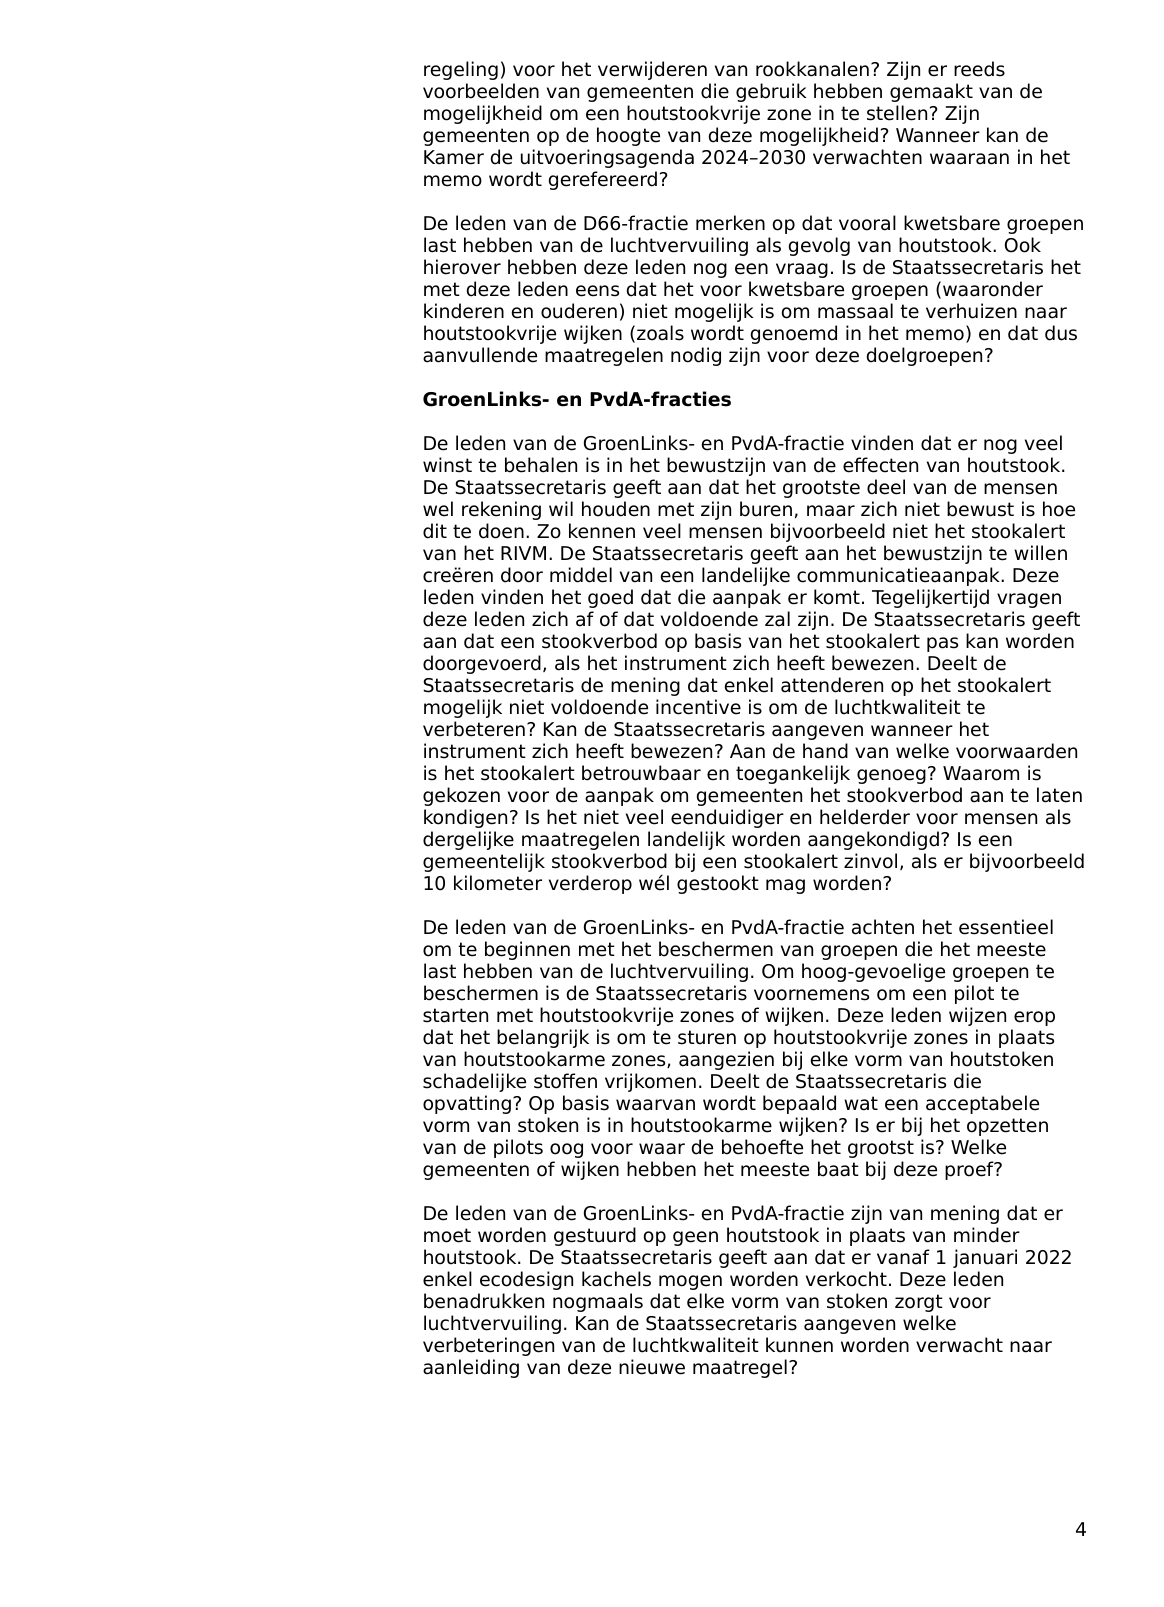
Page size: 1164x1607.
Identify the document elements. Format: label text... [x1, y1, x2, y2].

text De leden van de GroenLinks- en PvdA-fractie vinden dat er nog veel winst te behalen is in het bewustzijn van de effecten van houtstook. De Staatssecretaris geeft aan dat het grootste deel van de mensen wel rekening wil houden met zijn buren, maar zich niet bewust is hoe dit te doen. Zo kennen veel mensen bijvoorbeeld niet het stookalert van het RIVM. De Staatssecretaris geeft aan het bewustzijn te willen creëren door middel van een landelijke communicatieaanpak. Deze leden vinden het goed dat die aanpak er komt. Tegelijkertijd vragen deze leden zich af of dat voldoende zal zijn. De Staatssecretaris geeft aan dat een stookverbod op basis van het stookalert pas kan worden doorgevoerd, als het instrument zich heeft bewezen. Deelt de Staatssecretaris de mening dat enkel attenderen op het stookalert mogelijk niet voldoende incentive is om de luchtkwaliteit te verbeteren? Kan de Staatssecretaris aangeven wanneer het instrument zich heeft bewezen? Aan de hand van welke voorwaarden is het stookalert betrouwbaar en toegankelijk genoeg? Waarom is gekozen voor de aanpak om gemeenten het stookverbod aan te laten kondigen? Is het niet veel eenduidiger en helderder voor mensen als dergelijke maatregelen landelijk worden aangekondigd? Is een gemeentelijk stookverbod bij een stookalert zinvol, als er bijvoorbeeld 10 kilometer verderop wél gestookt mag worden? [422, 433, 1087, 895]
text De leden van de D66-fractie merken op dat vooral kwetsbare groepen last hebben van de luchtvervuiling als gevolg van houtstook. Ook hierover hebben deze leden nog een vraag. Is de Staatssecretaris het met deze leden eens dat het voor kwetsbare groepen (waaronder kinderen en ouderen) niet mogelijk is om massaal te verhuizen naar houtstookvrije wijken (zoals wordt genoemd in het memo) en dat dus aanvullende maatregelen nodig zijn voor deze doelgroepen? [422, 213, 1087, 367]
text regeling) voor het verwijderen van rookkanalen? Zijn er reeds voorbeelden van gemeenten die gebruik hebben gemaakt van de mogelijkheid om een houtstookvrije zone in te stellen? Zijn gemeenten op de hoogte van deze mogelijkheid? Wanneer kan de Kamer de uitvoeringsagenda 2024–2030 verwachten waaraan in het memo wordt gerefereerd? [422, 59, 1087, 191]
text De leden van de GroenLinks- en PvdA-fractie zijn van mening dat er moet worden gestuurd op geen houtstook in plaats van minder houtstook. De Staatssecretaris geeft aan dat er vanaf 1 januari 2022 enkel ecodesign kachels mogen worden verkocht. Deze leden benadrukken nogmaals dat elke vorm van stoken zorgt voor luchtvervuiling. Kan de Staatssecretaris aangeven welke verbeteringen van de luchtkwaliteit kunnen worden verwacht naar aanleiding van deze nieuwe maatregel? [422, 1203, 1087, 1379]
subtitle GroenLinks- en PvdA-fracties [422, 389, 1087, 411]
text De leden van de GroenLinks- en PvdA-fractie achten het essentieel om te beginnen met het beschermen van groepen die het meeste last hebben van de luchtvervuiling. Om hoog-gevoelige groepen te beschermen is de Staatssecretaris voornemens om een pilot te starten met houtstookvrije zones of wijken. Deze leden wijzen erop dat het belangrijk is om te sturen op houtstookvrije zones in plaats van houtstookarme zones, aangezien bij elke vorm van houtstoken schadelijke stoffen vrijkomen. Deelt de Staatssecretaris die opvatting? Op basis waarvan wordt bepaald wat een acceptabele vorm van stoken is in houtstookarme wijken? Is er bij het opzetten van de pilots oog voor waar de behoefte het grootst is? Welke gemeenten of wijken hebben het meeste baat bij deze proef? [422, 917, 1087, 1181]
